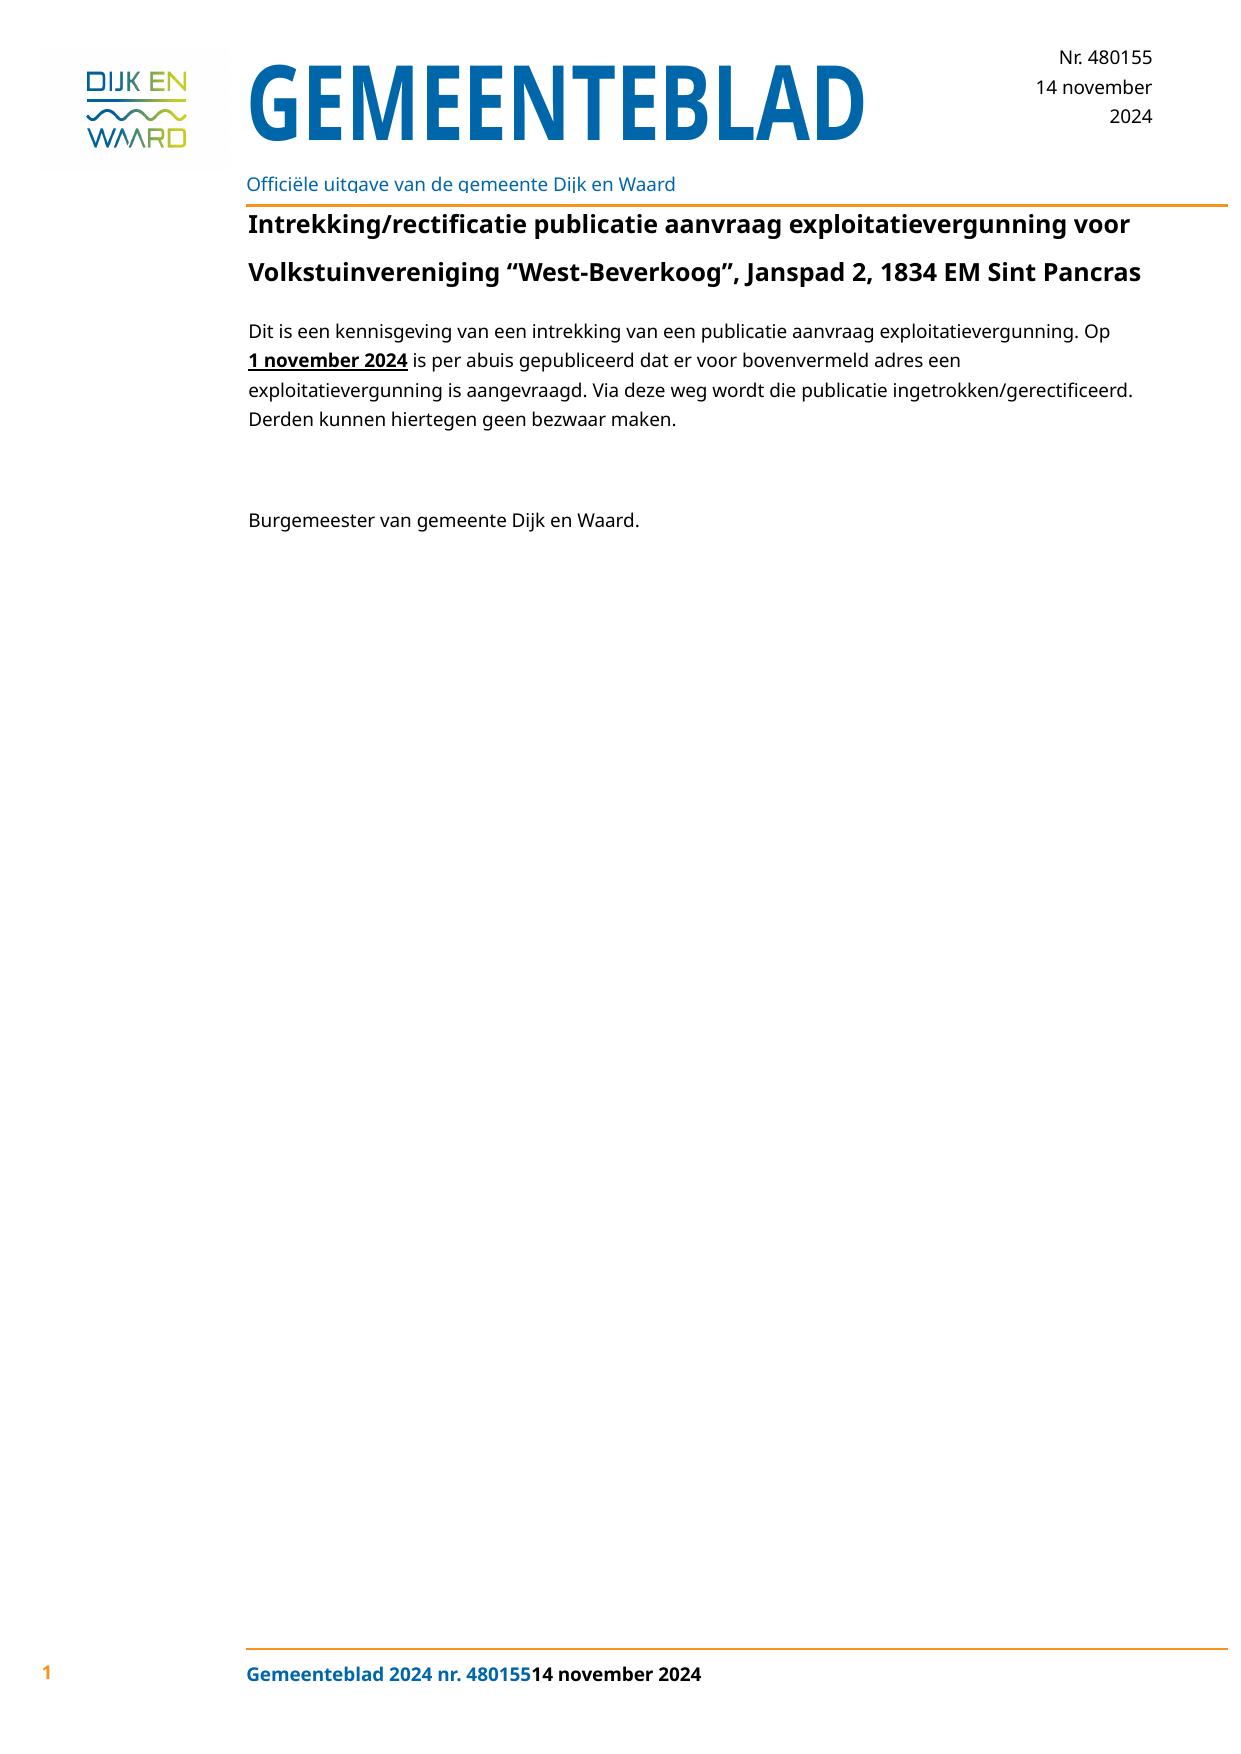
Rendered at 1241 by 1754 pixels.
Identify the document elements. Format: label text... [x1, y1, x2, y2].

text Dit is een kennisgeving van een intrekking van een publicatie aanvraag exploitatievergunning. Op 1 november 2024 is per abuis gepubliceerd dat er voor bovenvermeld adres een exploitatievergunning is aangevraagd. Via deze weg wordt die publicatie ingetrokken/gerectificeerd. Derden kunnen hiertegen geen bezwaar maken. [248, 318, 1152, 432]
text Intrekking/rectificatie publicatie aanvraag exploitatievergunning voor Volkstuinvereniging “West-Beverkoog”, Janspad 2, 1834 EM Sint Pancras [248, 207, 1152, 288]
text Burgemeester van gemeente Dijk en Waard. [248, 507, 1152, 533]
picture [41, 47, 231, 172]
